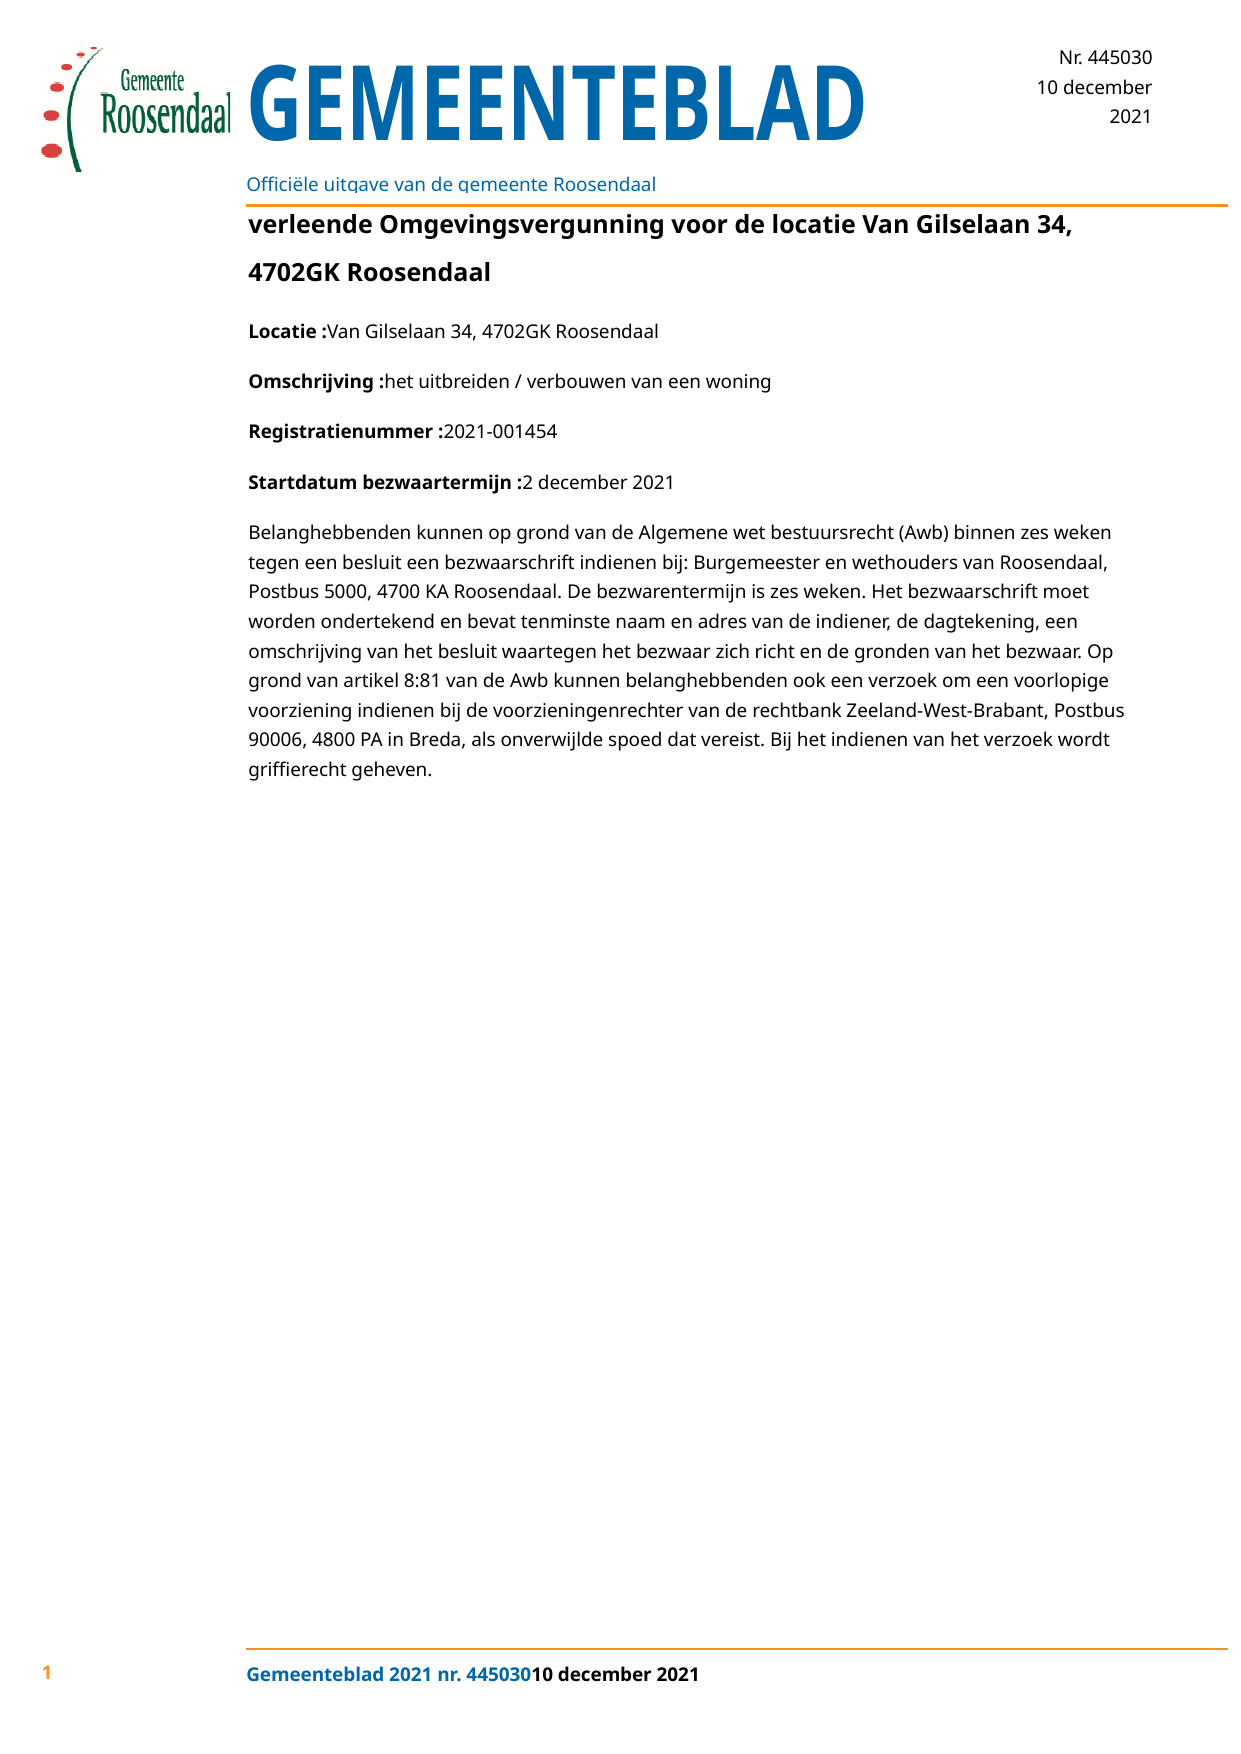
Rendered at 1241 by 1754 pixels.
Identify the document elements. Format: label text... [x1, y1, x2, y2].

text Locatie :Van Gilselaan 34, 4702GK Roosendaal [248, 318, 1152, 344]
text Belanghebbenden kunnen op grond van de Algemene wet bestuursrecht (Awb) binnen zes weken tegen een besluit een bezwaarschrift indienen bij: Burgemeester en wethouders van Roosendaal, Postbus 5000, 4700 KA Roosendaal. De bezwarentermijn is zes weken. Het bezwaarschrift moet worden ondertekend en bevat tenminste naam en adres van de indiener, de dagtekening, een omschrijving van het besluit waartegen het bezwaar zich richt en de gronden van het bezwaar. Op grond van artikel 8:81 van de Awb kunnen belanghebbenden ook een verzoek om een voorlopige voorziening indienen bij de voorzieningenrechter van de rechtbank Zeeland-West-Brabant, Postbus 90006, 4800 PA in Breda, als onverwijlde spoed dat vereist. Bij het indienen van het verzoek wordt griffierecht geheven. [248, 519, 1152, 782]
text Omschrijving :het uitbreiden / verbouwen van een woning [248, 368, 1152, 394]
text Startdatum bezwaartermijn :2 december 2021 [248, 469, 1152, 495]
picture [41, 47, 231, 172]
text verleende Omgevingsvergunning voor de locatie Van Gilselaan 34, 4702GK Roosendaal [248, 207, 1152, 288]
text Registratienummer :2021-001454 [248, 419, 1152, 444]
